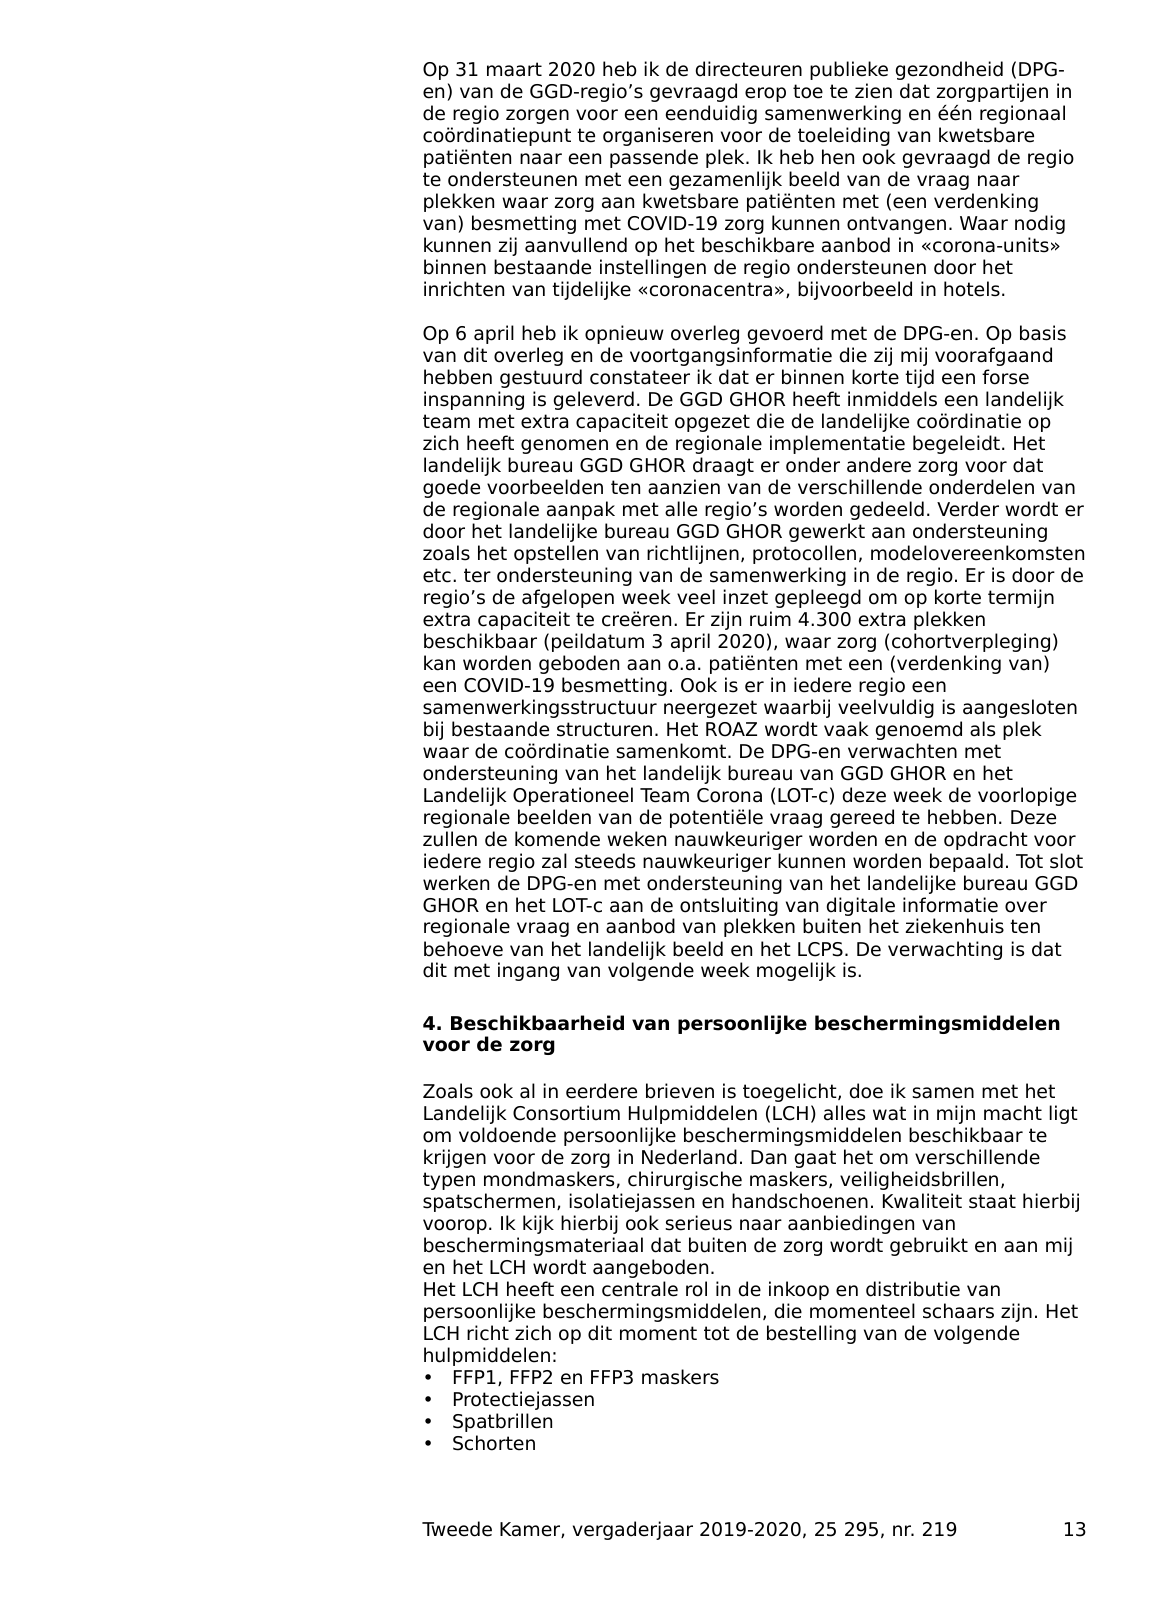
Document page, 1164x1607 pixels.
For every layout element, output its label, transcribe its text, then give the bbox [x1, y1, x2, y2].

text Op 6 april heb ik opnieuw overleg gevoerd met de DPG-en. Op basis van dit overleg en de voortgangsinformatie die zij mij voorafgaand hebben gestuurd constateer ik dat er binnen korte tijd een forse inspanning is geleverd. De GGD GHOR heeft inmiddels een landelijk team met extra capaciteit opgezet die de landelijke coördinatie op zich heeft genomen en de regionale implementatie begeleidt. Het landelijk bureau GGD GHOR draagt er onder andere zorg voor dat goede voorbeelden ten aanzien van de verschillende onderdelen van de regionale aanpak met alle regio’s worden gedeeld. Verder wordt er door het landelijke bureau GGD GHOR gewerkt aan ondersteuning zoals het opstellen van richtlijnen, protocollen, modelovereenkomsten etc. ter ondersteuning van de samenwerking in de regio. Er is door de regio’s de afgelopen week veel inzet gepleegd om op korte termijn extra capaciteit te creëren. Er zijn ruim 4.300 extra plekken beschikbaar (peildatum 3 april 2020), waar zorg (cohortverpleging) kan worden geboden aan o.a. patiënten met een (verdenking van) een COVID-19 besmetting. Ook is er in iedere regio een samenwerkingsstructuur neergezet waarbij veelvuldig is aangesloten bij bestaande structuren. Het ROAZ wordt vaak genoemd als plek waar de coördinatie samenkomt. De DPG-en verwachten met ondersteuning van het landelijk bureau van GGD GHOR en het Landelijk Operationeel Team Corona (LOT-c) deze week de voorlopige regionale beelden van de potentiële vraag gereed te hebben. Deze zullen de komende weken nauwkeuriger worden en de opdracht voor iedere regio zal steeds nauwkeuriger kunnen worden bepaald. Tot slot werken de DPG-en met ondersteuning van het landelijke bureau GGD GHOR en het LOT-c aan de ontsluiting van digitale informatie over regionale vraag en aanbod van plekken buiten het ziekenhuis ten behoeve van het landelijk beeld en het LCPS. De verwachting is dat dit met ingang van volgende week mogelijk is. [422, 323, 1087, 982]
text Het LCH heeft een centrale rol in de inkoop en distributie van persoonlijke beschermingsmiddelen, die momenteel schaars zijn. Het LCH richt zich op dit moment tot de bestelling van de volgende hulpmiddelen: [422, 1279, 1087, 1367]
subtitle 4. Beschikbaarheid van persoonlijke beschermingsmiddelen voor de zorg [422, 1012, 1087, 1056]
text Op 31 maart 2020 heb ik de directeuren publieke gezondheid (DPG-en) van de GGD-regio’s gevraagd erop toe te zien dat zorgpartijen in de regio zorgen voor een eenduidig samenwerking en één regionaal coördinatiepunt te organiseren voor de toeleiding van kwetsbare patiënten naar een passende plek. Ik heb hen ook gevraagd de regio te ondersteunen met een gezamenlijk beeld van de vraag naar plekken waar zorg aan kwetsbare patiënten met (een verdenking van) besmetting met COVID-19 zorg kunnen ontvangen. Waar nodig kunnen zij aanvullend op het beschikbare aanbod in «corona-units» binnen bestaande instellingen de regio ondersteunen door het inrichten van tijdelijke «coronacentra», bijvoorbeeld in hotels. [422, 59, 1087, 301]
text • Protectiejassen [422, 1389, 1087, 1411]
text Zoals ook al in eerdere brieven is toegelicht, doe ik samen met het Landelijk Consortium Hulpmiddelen (LCH) alles wat in mijn macht ligt om voldoende persoonlijke beschermingsmiddelen beschikbaar te krijgen voor de zorg in Nederland. Dan gaat het om verschillende typen mondmaskers, chirurgische maskers, veiligheidsbrillen, spatschermen, isolatiejassen en handschoenen. Kwaliteit staat hierbij voorop. Ik kijk hierbij ook serieus naar aanbiedingen van beschermingsmateriaal dat buiten de zorg wordt gebruikt en aan mij en het LCH wordt aangeboden. [422, 1081, 1087, 1279]
text • FFP1, FFP2 en FFP3 maskers [422, 1367, 1087, 1389]
text • Schorten [422, 1433, 1087, 1455]
text • Spatbrillen [422, 1411, 1087, 1433]
